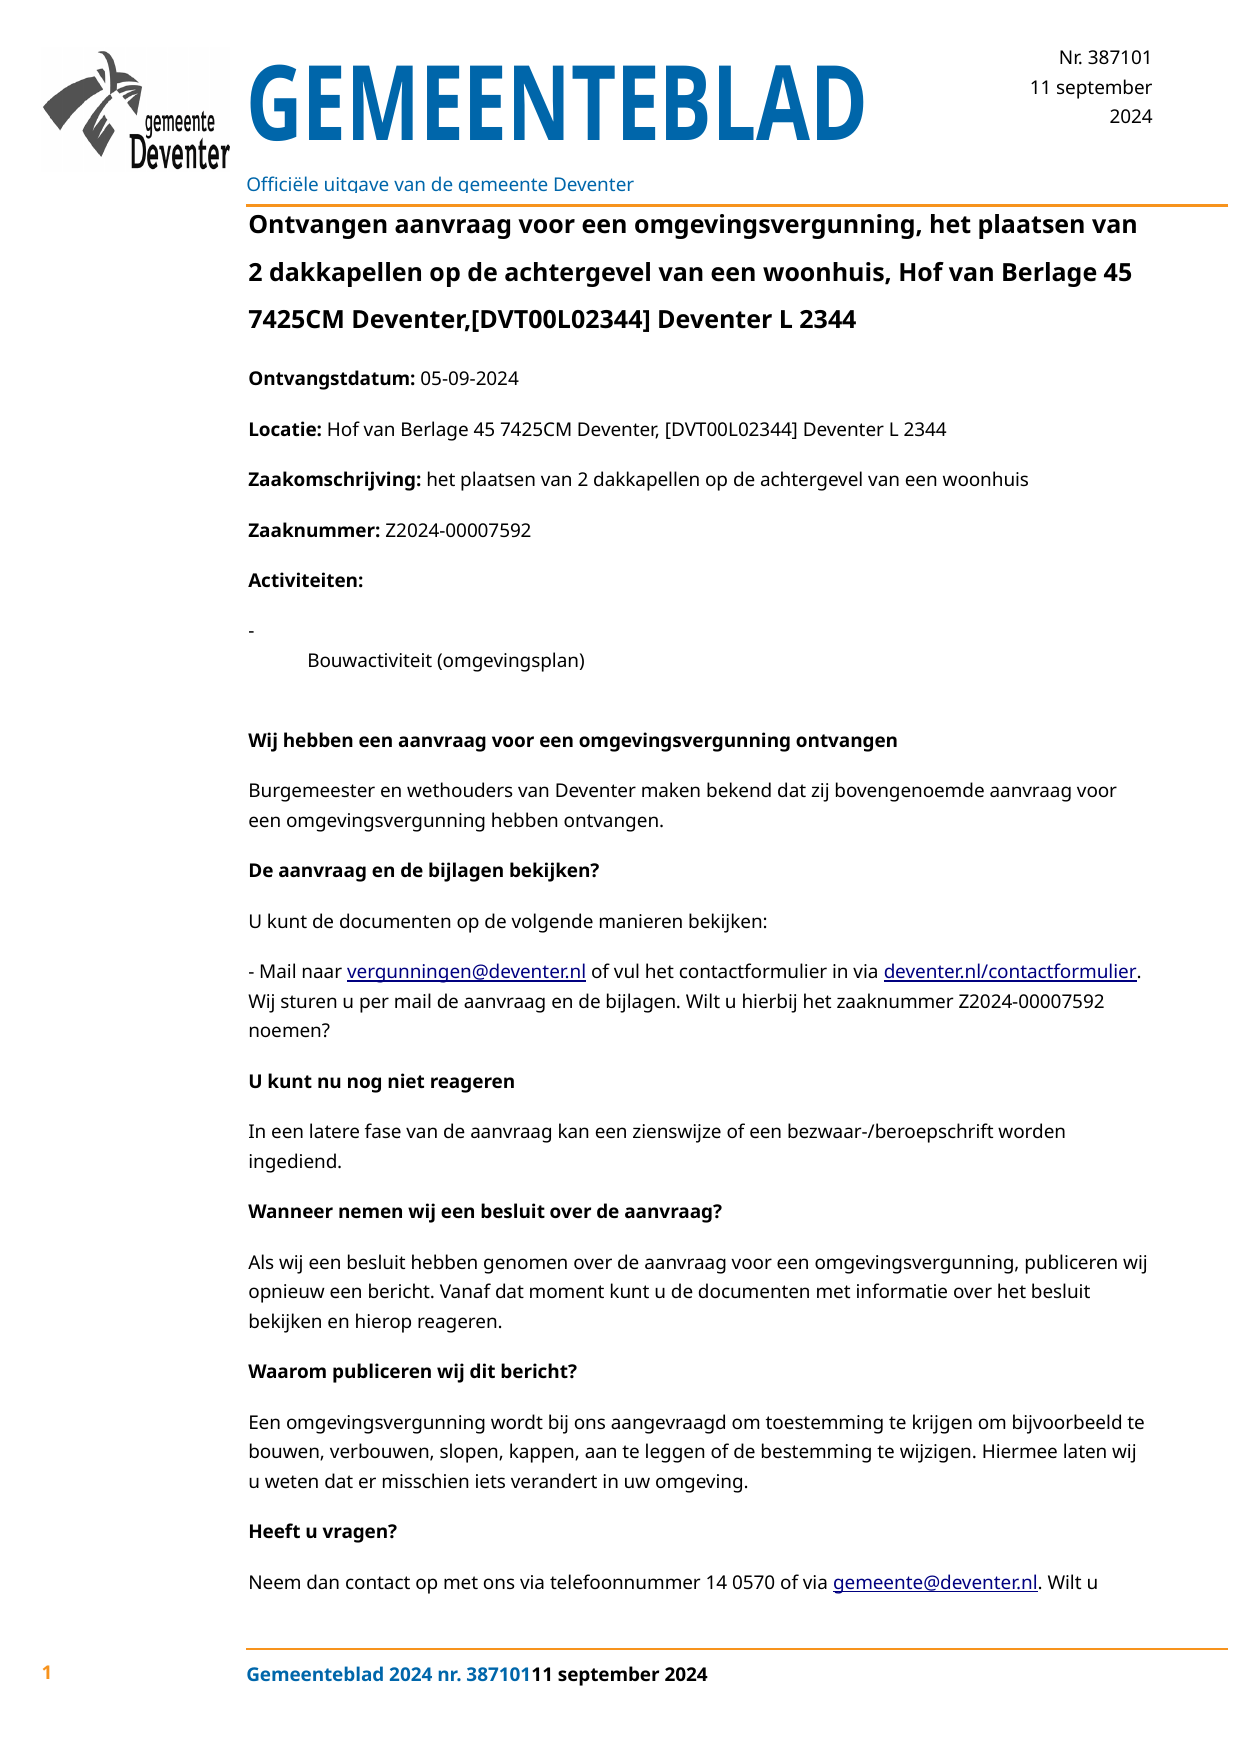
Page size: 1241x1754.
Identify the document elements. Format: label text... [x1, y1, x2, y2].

text Ontvangen aanvraag voor een omgevingsvergunning, het plaatsen van 2 dakkapellen op de achtergevel van een woonhuis, Hof van Berlage 45 7425CM Deventer,[DVT00L02344] Deventer L 2344 [248, 207, 1152, 336]
picture [41, 47, 231, 172]
text Wanneer nemen wij een besluit over de aanvraag? [248, 1198, 1152, 1224]
text Heeft u vragen? [248, 1518, 1152, 1544]
text - Mail naar vergunningen@deventer.nl of vul het contactformulier in via deventer.nl/contactformulier. Wij sturen u per mail de aanvraag en de bijlagen. Wilt u hierbij het zaaknummer Z2024-00007592 noemen? [248, 958, 1152, 1043]
text Wij hebben een aanvraag voor een omgevingsvergunning ontvangen [248, 727, 1152, 753]
text Ontvangstdatum: 05-09-2024 [248, 366, 1152, 391]
text U kunt nu nog niet reageren [248, 1068, 1152, 1094]
text De aanvraag en de bijlagen bekijken? [248, 858, 1152, 883]
text Activiteiten: [248, 567, 1152, 593]
text Waarom publiceren wij dit bericht? [248, 1358, 1152, 1384]
list Bouwactiviteit (omgevingsplan) [248, 647, 1152, 673]
text Neem dan contact op met ons via telefoonnummer 14 0570 of via gemeente@deventer.nl. Wilt u [248, 1569, 1152, 1594]
text In een latere fase van de aanvraag kan een zienswijze of een bezwaar-/beroepschrift worden ingediend. [248, 1118, 1152, 1174]
text Locatie: Hof van Berlage 45 7425CM Deventer, [DVT00L02344] Deventer L 2344 [248, 416, 1152, 442]
text Zaaknummer: Z2024-00007592 [248, 517, 1152, 542]
text Zaakomschrijving: het plaatsen van 2 dakkapellen op de achtergevel van een woonhuis [248, 466, 1152, 492]
text U kunt de documenten op de volgende manieren bekijken: [248, 908, 1152, 934]
text Als wij een besluit hebben genomen over de aanvraag voor een omgevingsvergunning, publiceren wij opnieuw een bericht. Vanaf dat moment kunt u de documenten met informatie over het besluit bekijken en hierop reageren. [248, 1249, 1152, 1334]
text Burgemeester en wethouders van Deventer maken bekend dat zij bovengenoemde aanvraag voor een omgevingsvergunning hebben ontvangen. [248, 778, 1152, 833]
text Een omgevingsvergunning wordt bij ons aangevraagd om toestemming te krijgen om bijvoorbeeld te bouwen, verbouwen, slopen, kappen, aan te leggen of de bestemming te wijzigen. Hiermee laten wij u weten dat er misschien iets verandert in uw omgeving. [248, 1409, 1152, 1494]
